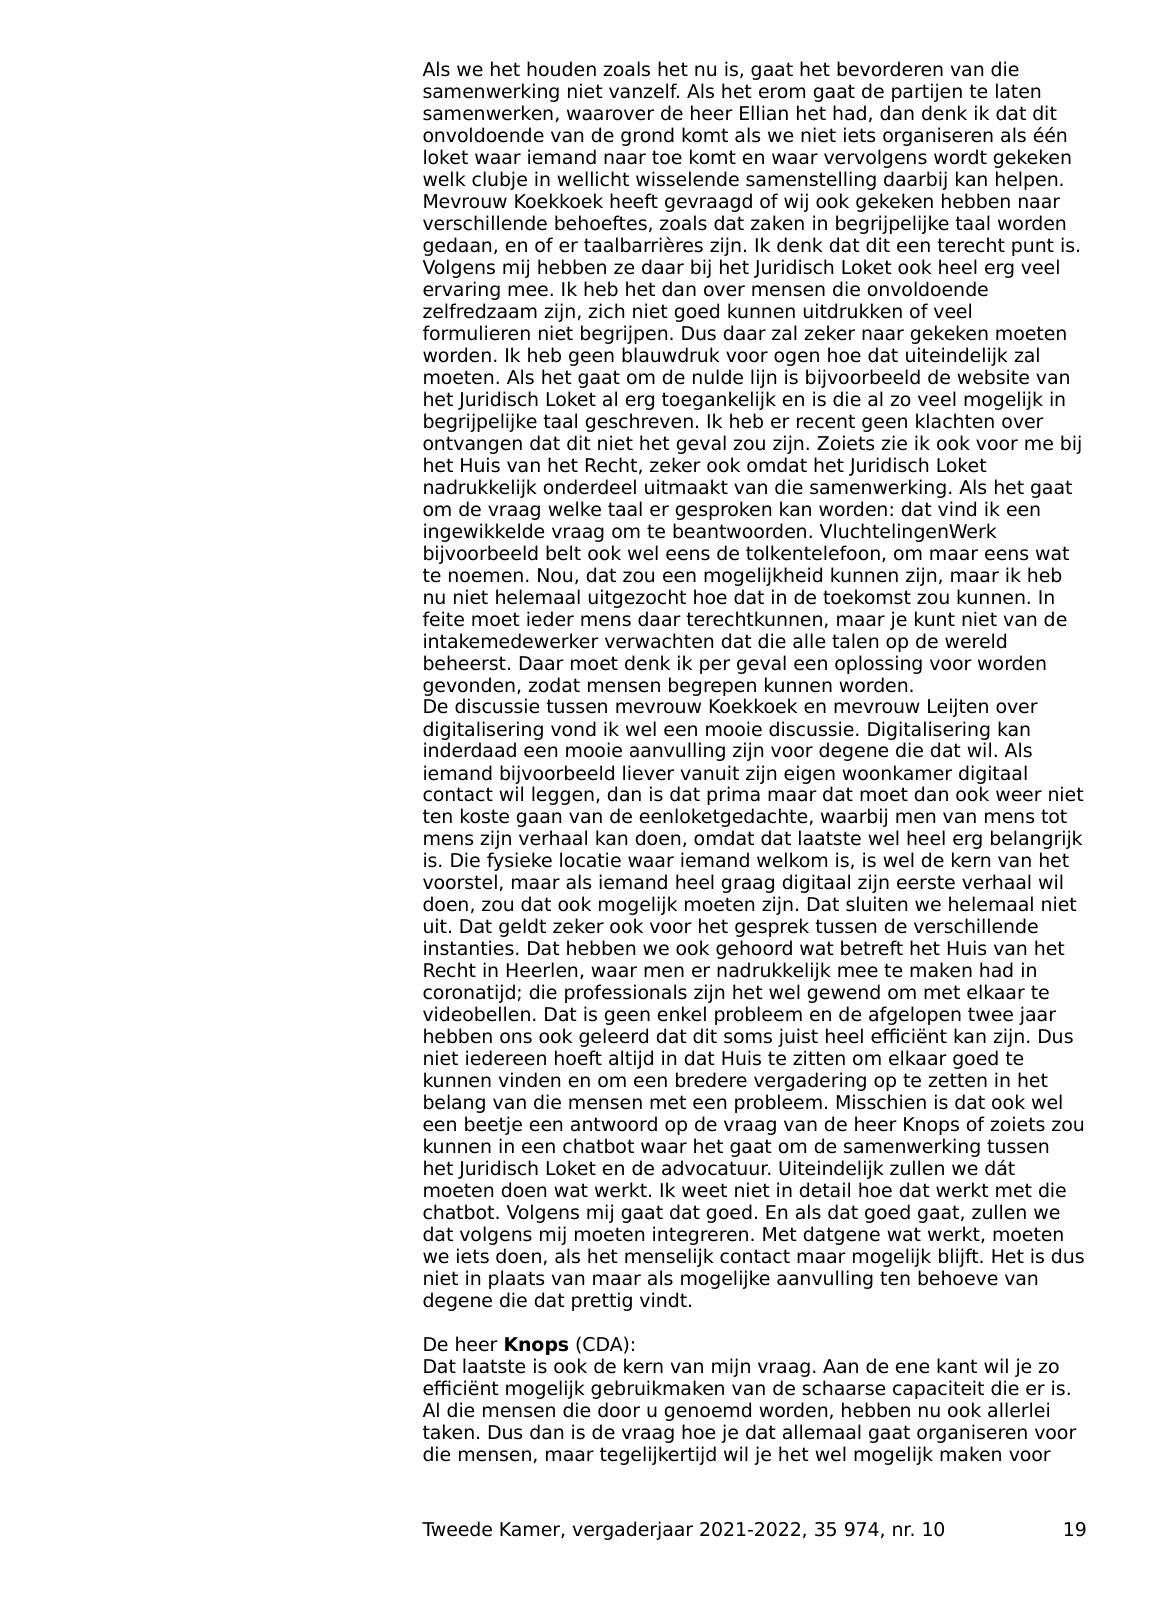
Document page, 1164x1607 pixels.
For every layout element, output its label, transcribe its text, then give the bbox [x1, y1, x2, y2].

text Dat laatste is ook de kern van mijn vraag. Aan de ene kant wil je zo efficiënt mogelijk gebruikmaken van de schaarse capaciteit die er is. Al die mensen die door u genoemd worden, hebben nu ook allerlei taken. Dus dan is de vraag hoe je dat allemaal gaat organiseren voor die mensen, maar tegelijkertijd wil je het wel mogelijk maken voor [422, 1356, 1087, 1466]
text Mevrouw Koekkoek heeft gevraagd of wij ook gekeken hebben naar verschillende behoeftes, zoals dat zaken in begrijpelijke taal worden gedaan, en of er taalbarrières zijn. Ik denk dat dit een terecht punt is. Volgens mij hebben ze daar bij het Juridisch Loket ook heel erg veel ervaring mee. Ik heb het dan over mensen die onvoldoende zelfredzaam zijn, zich niet goed kunnen uitdrukken of veel formulieren niet begrijpen. Dus daar zal zeker naar gekeken moeten worden. Ik heb geen blauwdruk voor ogen hoe dat uiteindelijk zal moeten. Als het gaat om de nulde lijn is bijvoorbeeld de website van het Juridisch Loket al erg toegankelijk en is die al zo veel mogelijk in begrijpelijke taal geschreven. Ik heb er recent geen klachten over ontvangen dat dit niet het geval zou zijn. Zoiets zie ik ook voor me bij het Huis van het Recht, zeker ook omdat het Juridisch Loket nadrukkelijk onderdeel uitmaakt van die samenwerking. Als het gaat om de vraag welke taal er gesproken kan worden: dat vind ik een ingewikkelde vraag om te beantwoorden. VluchtelingenWerk bijvoorbeeld belt ook wel eens de tolkentelefoon, om maar eens wat te noemen. Nou, dat zou een mogelijkheid kunnen zijn, maar ik heb nu niet helemaal uitgezocht hoe dat in de toekomst zou kunnen. In feite moet ieder mens daar terechtkunnen, maar je kunt niet van de intakemedewerker verwachten dat die alle talen op de wereld beheerst. Daar moet denk ik per geval een oplossing voor worden gevonden, zodat mensen begrepen kunnen worden. [422, 191, 1087, 696]
text De heer Knops (CDA): [422, 1334, 1087, 1356]
text Als we het houden zoals het nu is, gaat het bevorderen van die samenwerking niet vanzelf. Als het erom gaat de partijen te laten samenwerken, waarover de heer Ellian het had, dan denk ik dat dit onvoldoende van de grond komt als we niet iets organiseren als één loket waar iemand naar toe komt en waar vervolgens wordt gekeken welk clubje in wellicht wisselende samenstelling daarbij kan helpen. [422, 59, 1087, 191]
text De discussie tussen mevrouw Koekkoek en mevrouw Leijten over digitalisering vond ik wel een mooie discussie. Digitalisering kan inderdaad een mooie aanvulling zijn voor degene die dat wil. Als iemand bijvoorbeeld liever vanuit zijn eigen woonkamer digitaal contact wil leggen, dan is dat prima maar dat moet dan ook weer niet ten koste gaan van de eenloketgedachte, waarbij men van mens tot mens zijn verhaal kan doen, omdat dat laatste wel heel erg belangrijk is. Die fysieke locatie waar iemand welkom is, is wel de kern van het voorstel, maar als iemand heel graag digitaal zijn eerste verhaal wil doen, zou dat ook mogelijk moeten zijn. Dat sluiten we helemaal niet uit. Dat geldt zeker ook voor het gesprek tussen de verschillende instanties. Dat hebben we ook gehoord wat betreft het Huis van het Recht in Heerlen, waar men er nadrukkelijk mee te maken had in coronatijd; die professionals zijn het wel gewend om met elkaar te videobellen. Dat is geen enkel probleem en de afgelopen twee jaar hebben ons ook geleerd dat dit soms juist heel efficiënt kan zijn. Dus niet iedereen hoeft altijd in dat Huis te zitten om elkaar goed te kunnen vinden en om een bredere vergadering op te zetten in het belang van die mensen met een probleem. Misschien is dat ook wel een beetje een antwoord op de vraag van de heer Knops of zoiets zou kunnen in een chatbot waar het gaat om de samenwerking tussen het Juridisch Loket en de advocatuur. Uiteindelijk zullen we dát moeten doen wat werkt. Ik weet niet in detail hoe dat werkt met die chatbot. Volgens mij gaat dat goed. En als dat goed gaat, zullen we dat volgens mij moeten integreren. Met datgene wat werkt, moeten we iets doen, als het menselijk contact maar mogelijk blijft. Het is dus niet in plaats van maar als mogelijke aanvulling ten behoeve van degene die dat prettig vindt. [422, 696, 1087, 1312]
